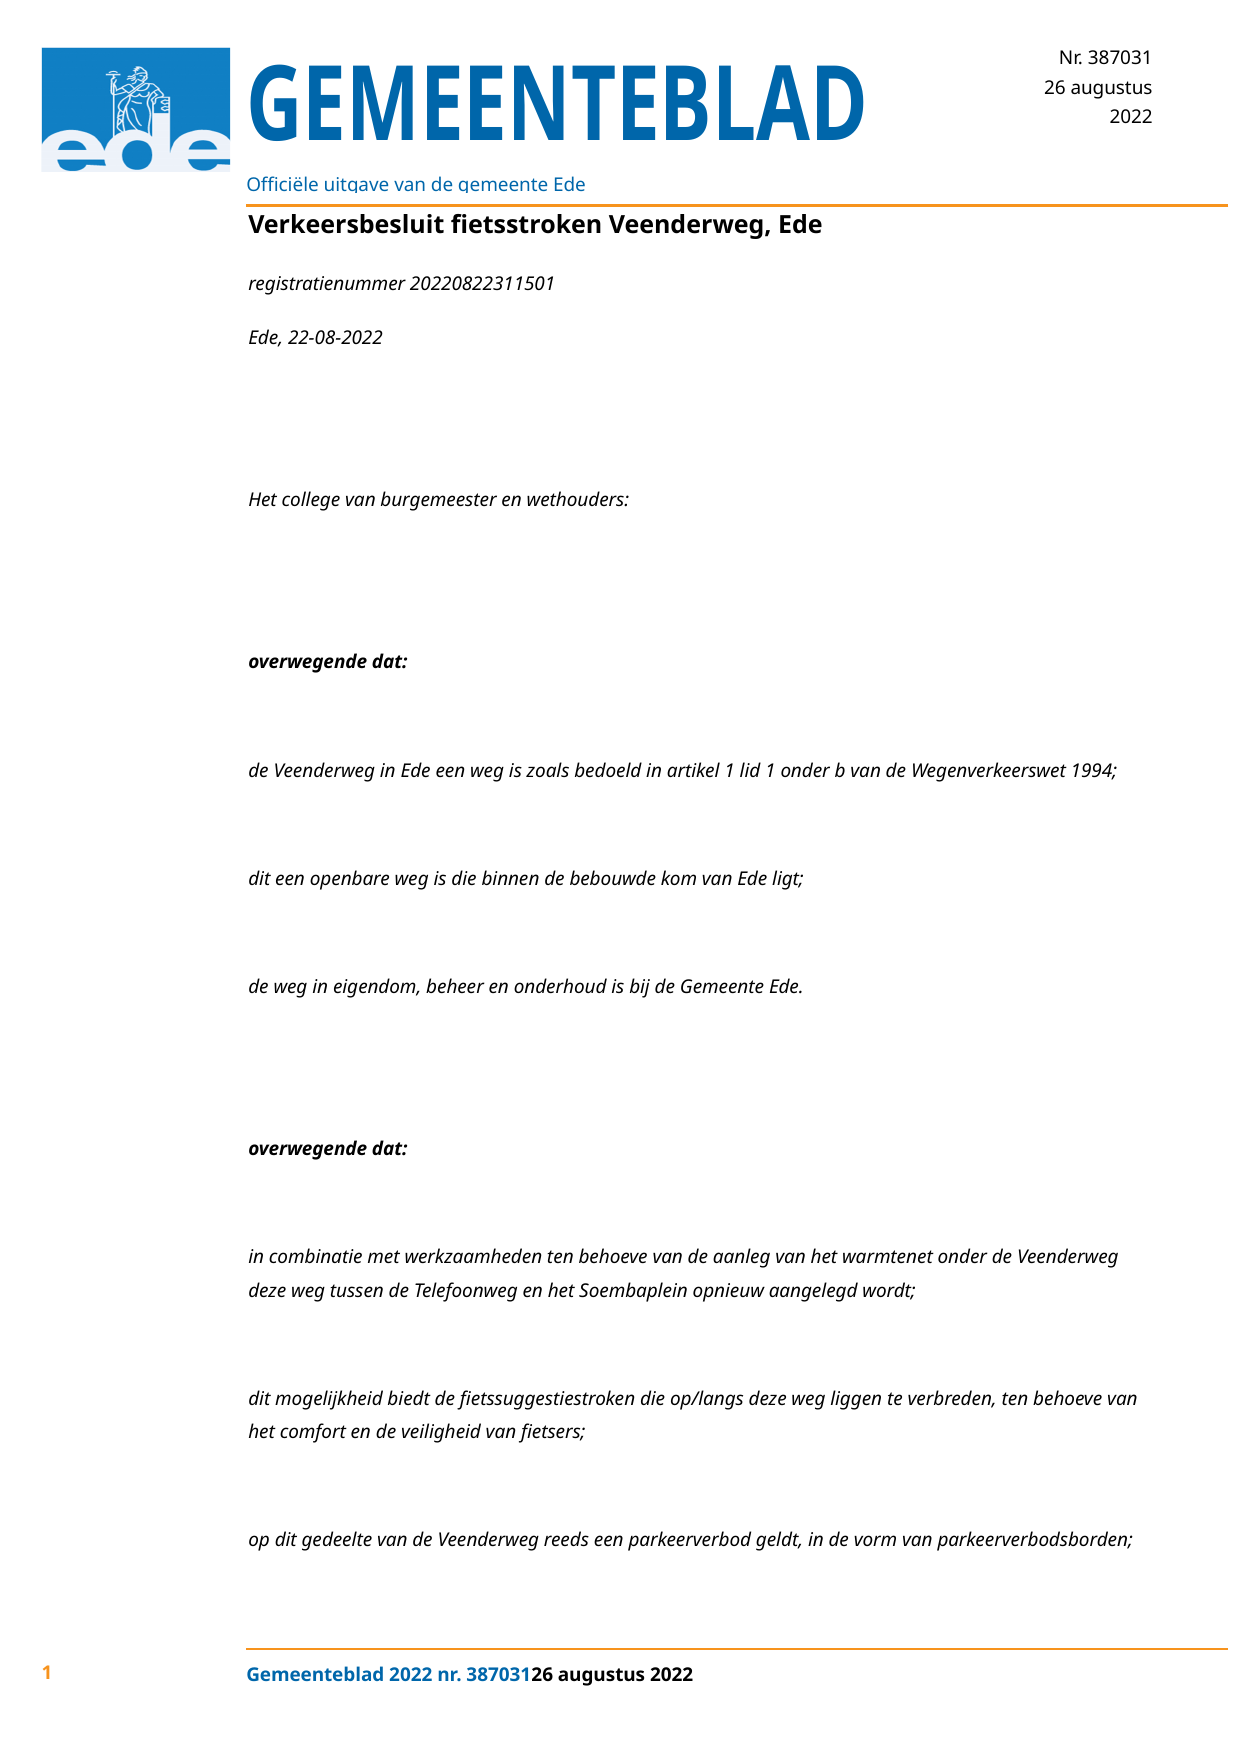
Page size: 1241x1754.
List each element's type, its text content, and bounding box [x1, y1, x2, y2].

text Het college van burgemeester en wethouders: [248, 487, 1152, 512]
picture [41, 47, 231, 172]
text de Veenderweg in Ede een weg is zoals bedoeld in artikel 1 lid 1 onder b van de Wegenverkeerswet 1994; [248, 757, 1152, 783]
text dit mogelijkheid biedt de fietssuggestiestroken die op/langs deze weg liggen te verbreden, ten behoeve van het comfort en de veiligheid van fietsers; [248, 1385, 1152, 1444]
text de weg in eigendom, beheer en onderhoud is bij de Gemeente Ede. [248, 973, 1152, 999]
text overwegende dat: [248, 1135, 1152, 1161]
text overwegende dat: [248, 649, 1152, 674]
text in combinatie met werkzaamheden ten behoeve van de aanleg van het warmtenet onder de Veenderweg deze weg tussen de Telefoonweg en het Soembaplein opnieuw aangelegd wordt; [248, 1243, 1152, 1303]
text registratienummer 20220822311501 [248, 270, 1152, 296]
text op dit gedeelte van de Veenderweg reeds een parkeerverbod geldt, in de vorm van parkeerverbodsborden; [248, 1527, 1152, 1552]
text Verkeersbesluit fietsstroken Veenderweg, Ede [248, 207, 1152, 241]
text Ede, 22-08-2022 [248, 324, 1152, 350]
text dit een openbare weg is die binnen de bebouwde kom van Ede ligt; [248, 865, 1152, 891]
